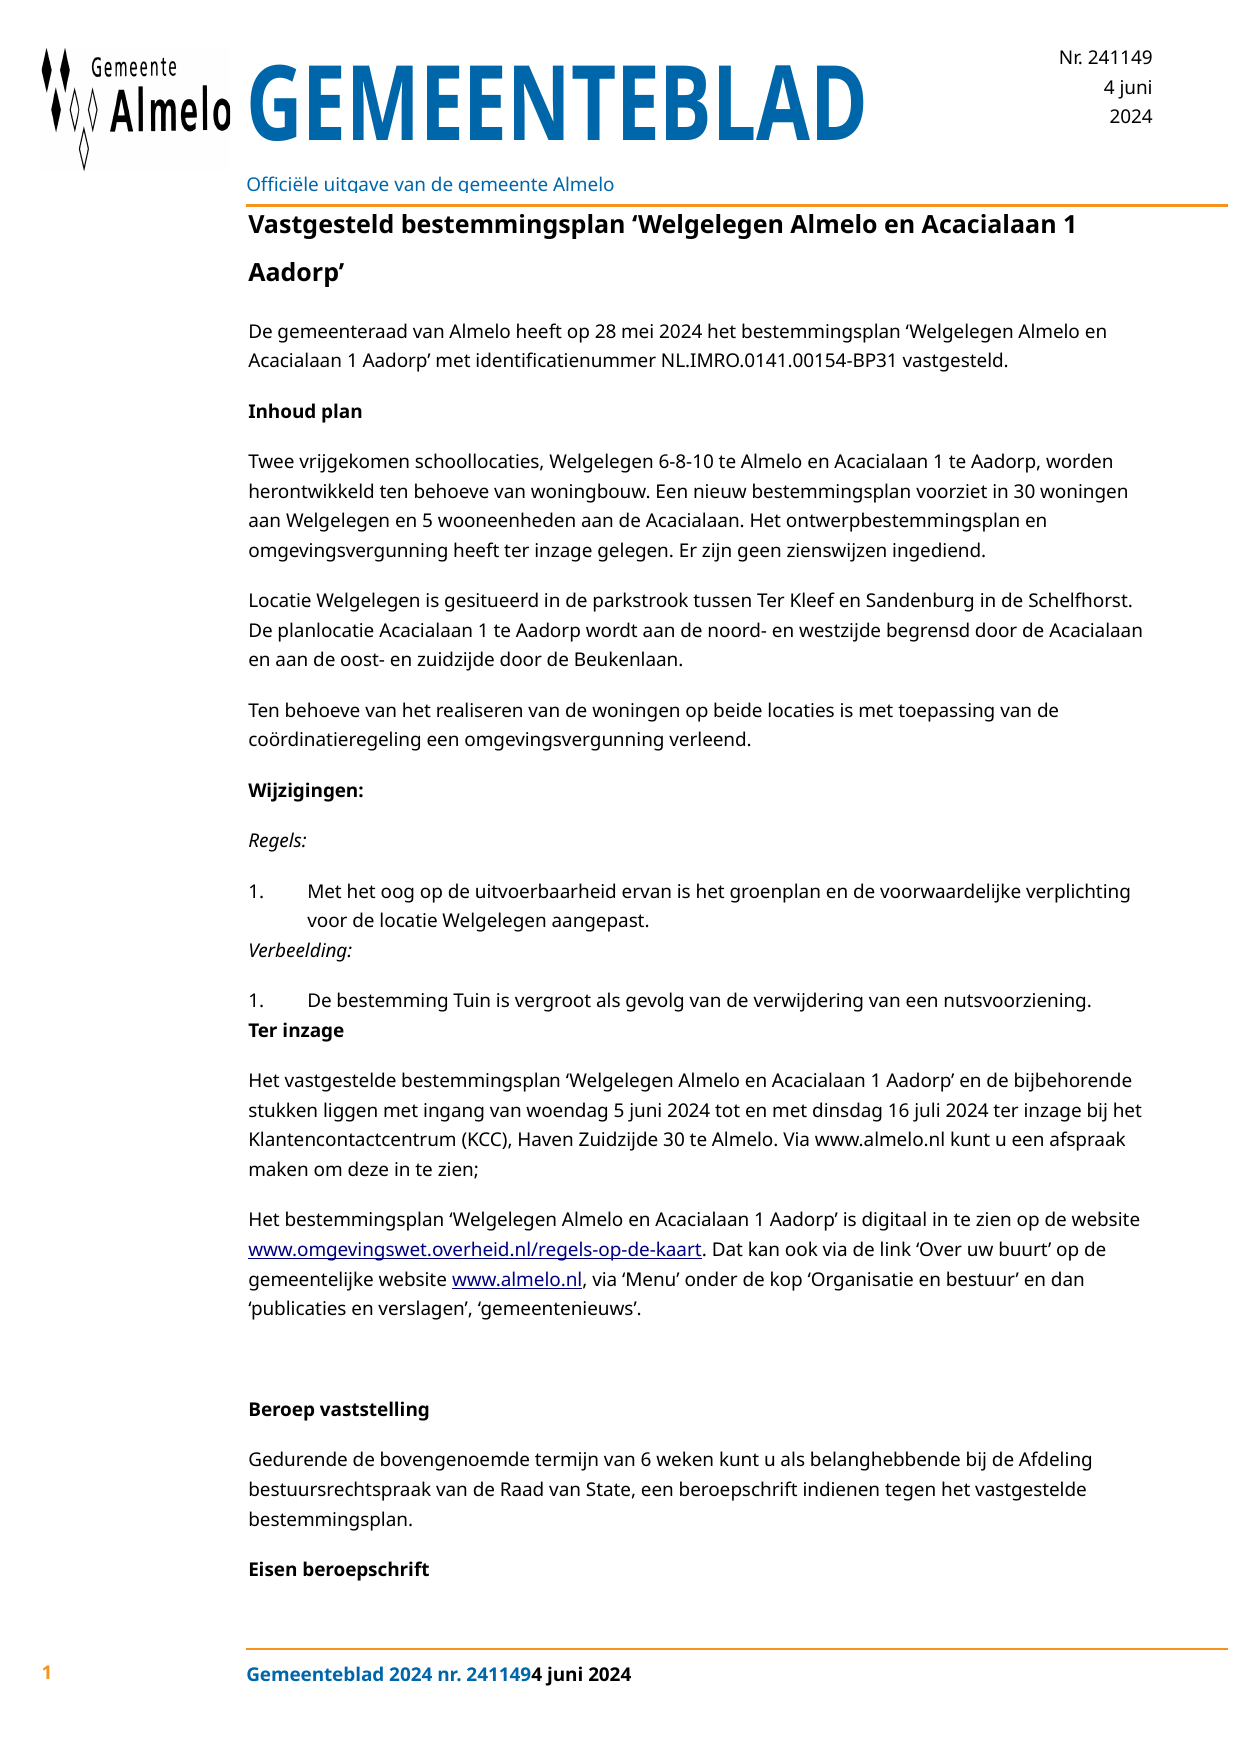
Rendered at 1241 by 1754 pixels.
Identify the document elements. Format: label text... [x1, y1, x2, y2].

text Inhoud plan [248, 398, 1152, 424]
text Regels: [248, 827, 1152, 853]
text Gedurende de bovengenoemde termijn van 6 weken kunt u als belanghebbende bij de Afdeling bestuursrechtspraak van de Raad van State, een beroepschrift indienen tegen het vastgestelde bestemmingsplan. [248, 1447, 1152, 1532]
list Met het oog op de uitvoerbaarheid ervan is het groenplan en de voorwaardelijke verplichting voor de locatie Welgelegen aangepast. [248, 878, 1152, 933]
text Twee vrijgekomen schoollocaties, Welgelegen 6-8-10 te Almelo en Acacialaan 1 te Aadorp, worden herontwikkeld ten behoeve van woningbouw. Een nieuw bestemmingsplan voorziet in 30 woningen aan Welgelegen en 5 wooneenheden aan de Acacialaan. Het ontwerpbestemmingsplan en omgevingsvergunning heeft ter inzage gelegen. Er zijn geen zienswijzen ingediend. [248, 448, 1152, 563]
text Wijzigingen: [248, 777, 1152, 803]
text Beroep vaststelling [248, 1396, 1152, 1422]
text Verbeelding: [248, 937, 1152, 963]
text Het bestemmingsplan ‘Welgelegen Almelo en Acacialaan 1 Aadorp’ is digitaal in te zien op de website www.omgevingswet.overheid.nl/regels-op-de-kaart. Dat kan ook via de link ‘Over uw buurt’ op de gemeentelijke website www.almelo.nl, via ‘Menu’ onder de kop ‘Organisatie en bestuur’ en dan ‘publicaties en verslagen’, ‘gemeentenieuws’. [248, 1207, 1152, 1321]
picture [41, 47, 231, 172]
text Locatie Welgelegen is gesitueerd in de parkstrook tussen Ter Kleef en Sandenburg in de Schelfhorst. De planlocatie Acacialaan 1 te Aadorp wordt aan de noord- en westzijde begrensd door de Acacialaan en aan de oost- en zuidzijde door de Beukenlaan. [248, 587, 1152, 672]
text Ten behoeve van het realiseren van de woningen op beide locaties is met toepassing van de coördinatieregeling een omgevingsvergunning verleend. [248, 697, 1152, 752]
text Vastgesteld bestemmingsplan ‘Welgelegen Almelo en Acacialaan 1 Aadorp’ [248, 207, 1152, 288]
text Ter inzage [248, 1017, 1152, 1043]
list De bestemming Tuin is vergroot als gevolg van de verwijdering van een nutsvoorziening. [248, 987, 1152, 1013]
text De gemeenteraad van Almelo heeft op 28 mei 2024 het bestemmingsplan ‘Welgelegen Almelo en Acacialaan 1 Aadorp’ met identificatienummer NL.IMRO.0141.00154-BP31 vastgesteld. [248, 318, 1152, 373]
text Het vastgestelde bestemmingsplan ‘Welgelegen Almelo en Acacialaan 1 Aadorp’ en de bijbehorende stukken liggen met ingang van woendag 5 juni 2024 tot en met dinsdag 16 juli 2024 ter inzage bij het Klantencontactcentrum (KCC), Haven Zuidzijde 30 te Almelo. Via www.almelo.nl kunt u een afspraak maken om deze in te zien; [248, 1067, 1152, 1182]
text Eisen beroepschrift [248, 1556, 1152, 1582]
